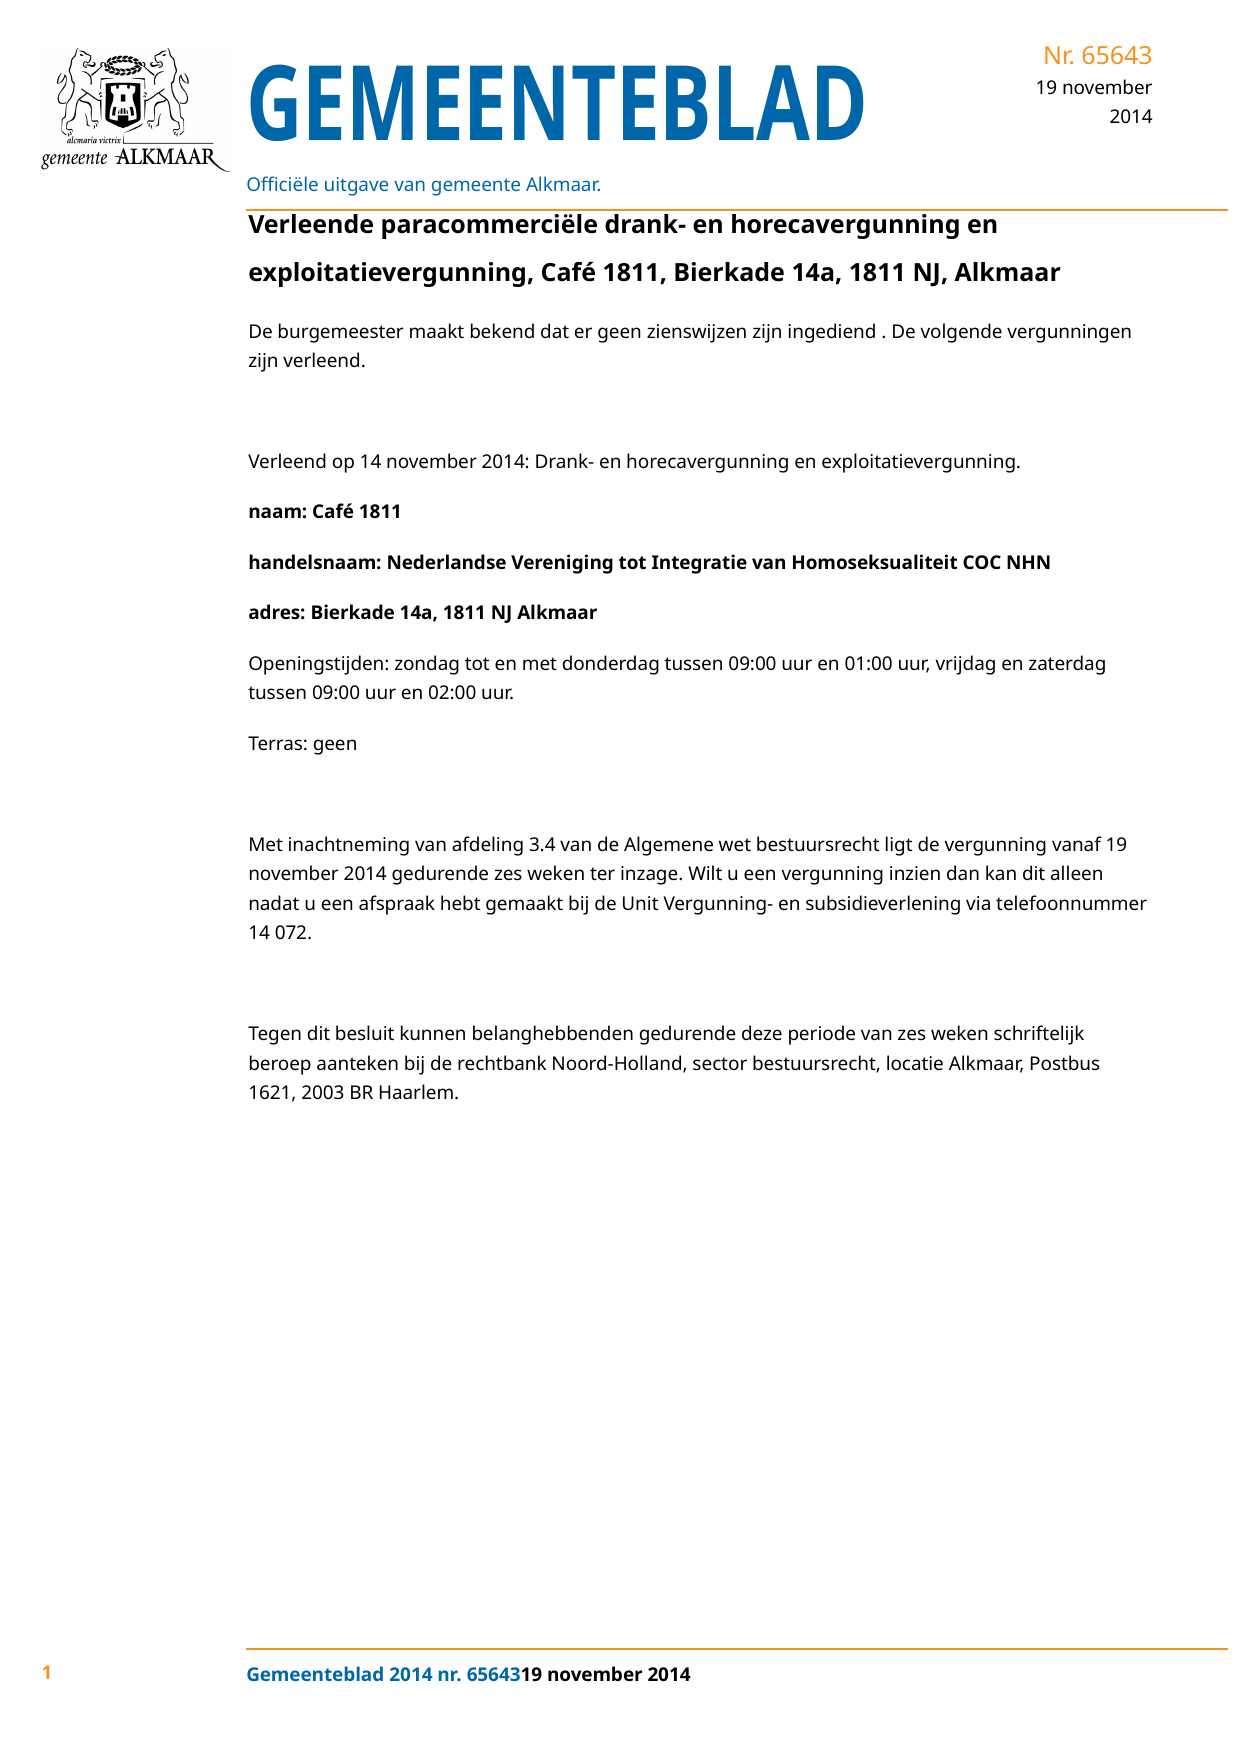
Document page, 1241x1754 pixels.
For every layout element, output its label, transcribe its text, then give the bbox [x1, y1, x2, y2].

text Terras: geen [248, 730, 1152, 756]
text adres: Bierkade 14a, 1811 NJ Alkmaar [248, 599, 1152, 625]
text Tegen dit besluit kunnen belanghebbenden gedurende deze periode van zes weken schriftelijk beroep aanteken bij de rechtbank Noord-Holland, sector bestuursrecht, locatie Alkmaar, Postbus 1621, 2003 BR Haarlem. [248, 1020, 1152, 1105]
text De burgemeester maakt bekend dat er geen zienswijzen zijn ingediend . De volgende vergunningen zijn verleend. [248, 318, 1152, 373]
text Verleend op 14 november 2014: Drank- en horecavergunning en exploitatievergunning. [248, 448, 1152, 474]
text Openingstijden: zondag tot en met donderdag tussen 09:00 uur en 01:00 uur, vrijdag en zaterdag tussen 09:00 uur en 02:00 uur. [248, 650, 1152, 705]
picture [41, 47, 231, 172]
text naam: Café 1811 [248, 499, 1152, 524]
text Met inachtneming van afdeling 3.4 van de Algemene wet bestuursrecht ligt de vergunning vanaf 19 november 2014 gedurende zes weken ter inzage. Wilt u een vergunning inzien dan kan dit alleen nadat u een afspraak hebt gemaakt bij de Unit Vergunning- en subsidieverlening via telefoonnummer 14 072. [248, 831, 1152, 945]
text Verleende paracommerciële drank- en horecavergunning en exploitatievergunning, Café 1811, Bierkade 14a, 1811 NJ, Alkmaar [248, 211, 1152, 288]
text handelsnaam: Nederlandse Vereniging tot Integratie van Homoseksualiteit COC NHN [248, 549, 1152, 575]
